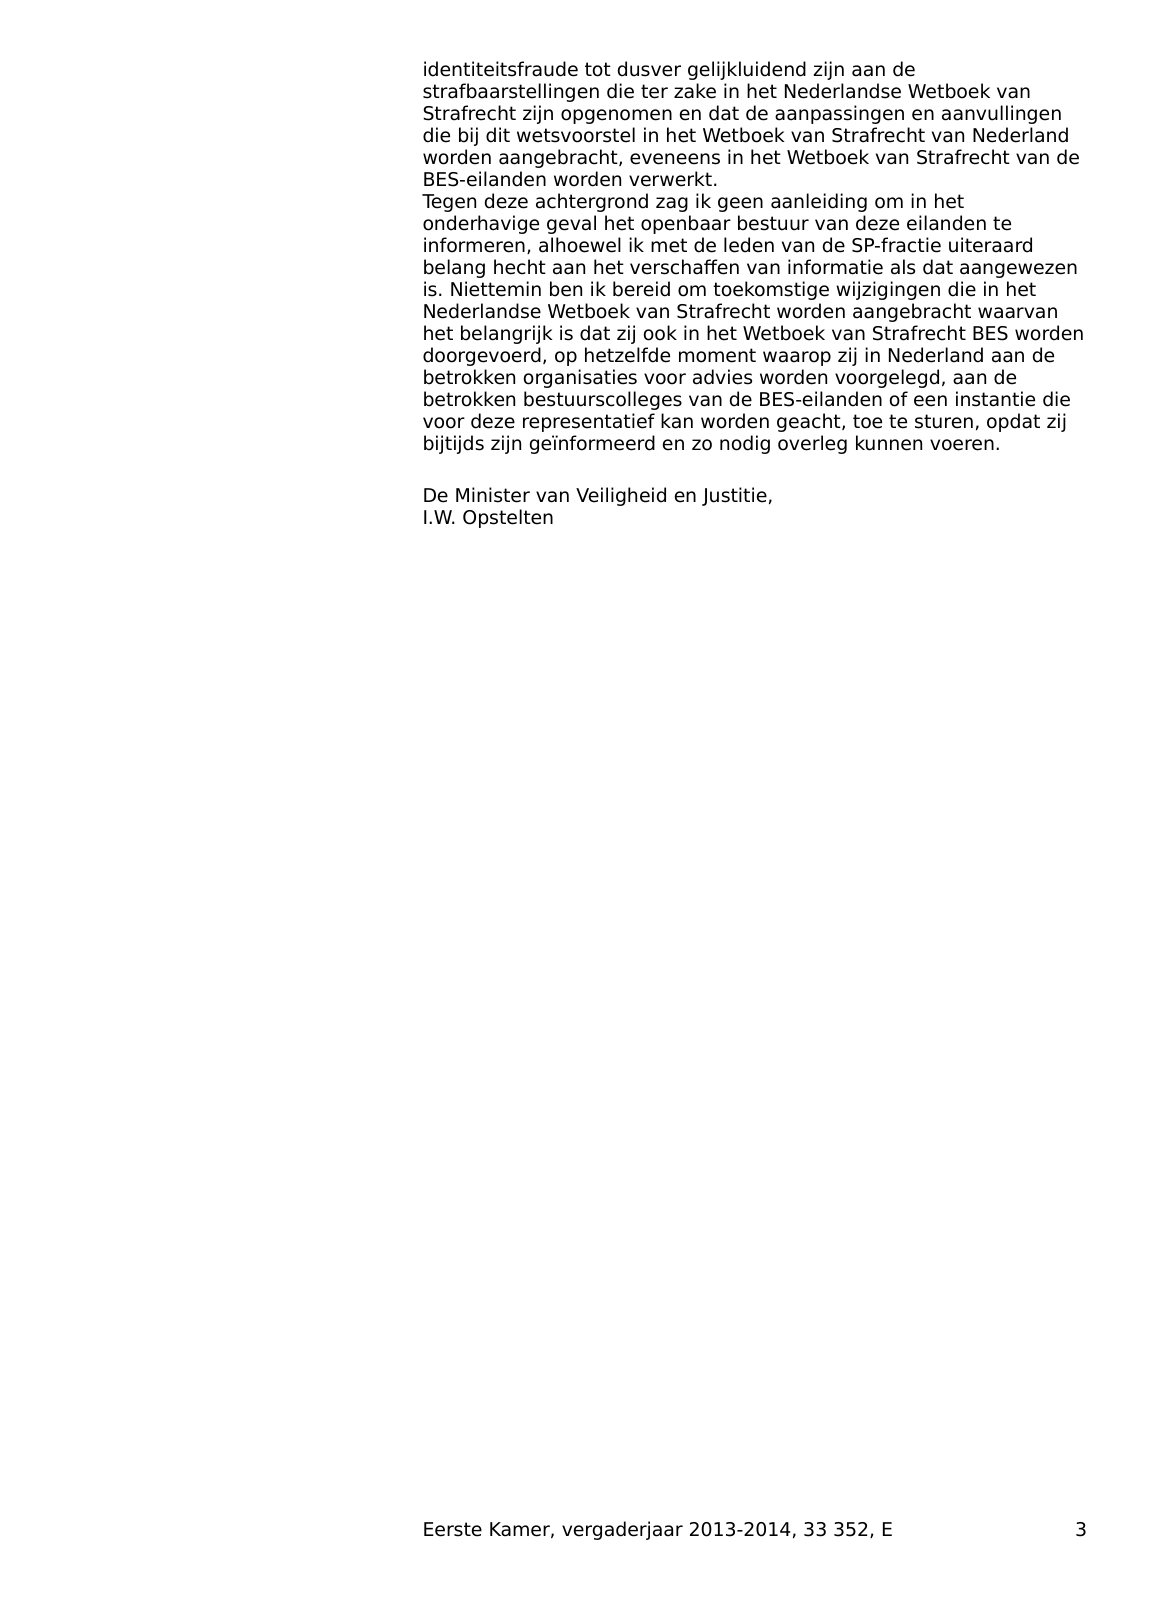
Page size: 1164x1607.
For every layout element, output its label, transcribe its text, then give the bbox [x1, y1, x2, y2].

text identiteitsfraude tot dusver gelijkluidend zijn aan de strafbaarstellingen die ter zake in het Nederlandse Wetboek van Strafrecht zijn opgenomen en dat de aanpassingen en aanvullingen die bij dit wetsvoorstel in het Wetboek van Strafrecht van Nederland worden aangebracht, eveneens in het Wetboek van Strafrecht van de BES-eilanden worden verwerkt. [422, 59, 1087, 191]
text De Minister van Veiligheid en Justitie, I.W. Opstelten [422, 485, 1087, 529]
text Tegen deze achtergrond zag ik geen aanleiding om in het onderhavige geval het openbaar bestuur van deze eilanden te informeren, alhoewel ik met de leden van de SP-fractie uiteraard belang hecht aan het verschaffen van informatie als dat aangewezen is. Niettemin ben ik bereid om toekomstige wijzigingen die in het Nederlandse Wetboek van Strafrecht worden aangebracht waarvan het belangrijk is dat zij ook in het Wetboek van Strafrecht BES worden doorgevoerd, op hetzelfde moment waarop zij in Nederland aan de betrokken organisaties voor advies worden voorgelegd, aan de betrokken bestuurscolleges van de BES-eilanden of een instantie die voor deze representatief kan worden geacht, toe te sturen, opdat zij bijtijds zijn geïnformeerd en zo nodig overleg kunnen voeren. [422, 191, 1087, 455]
